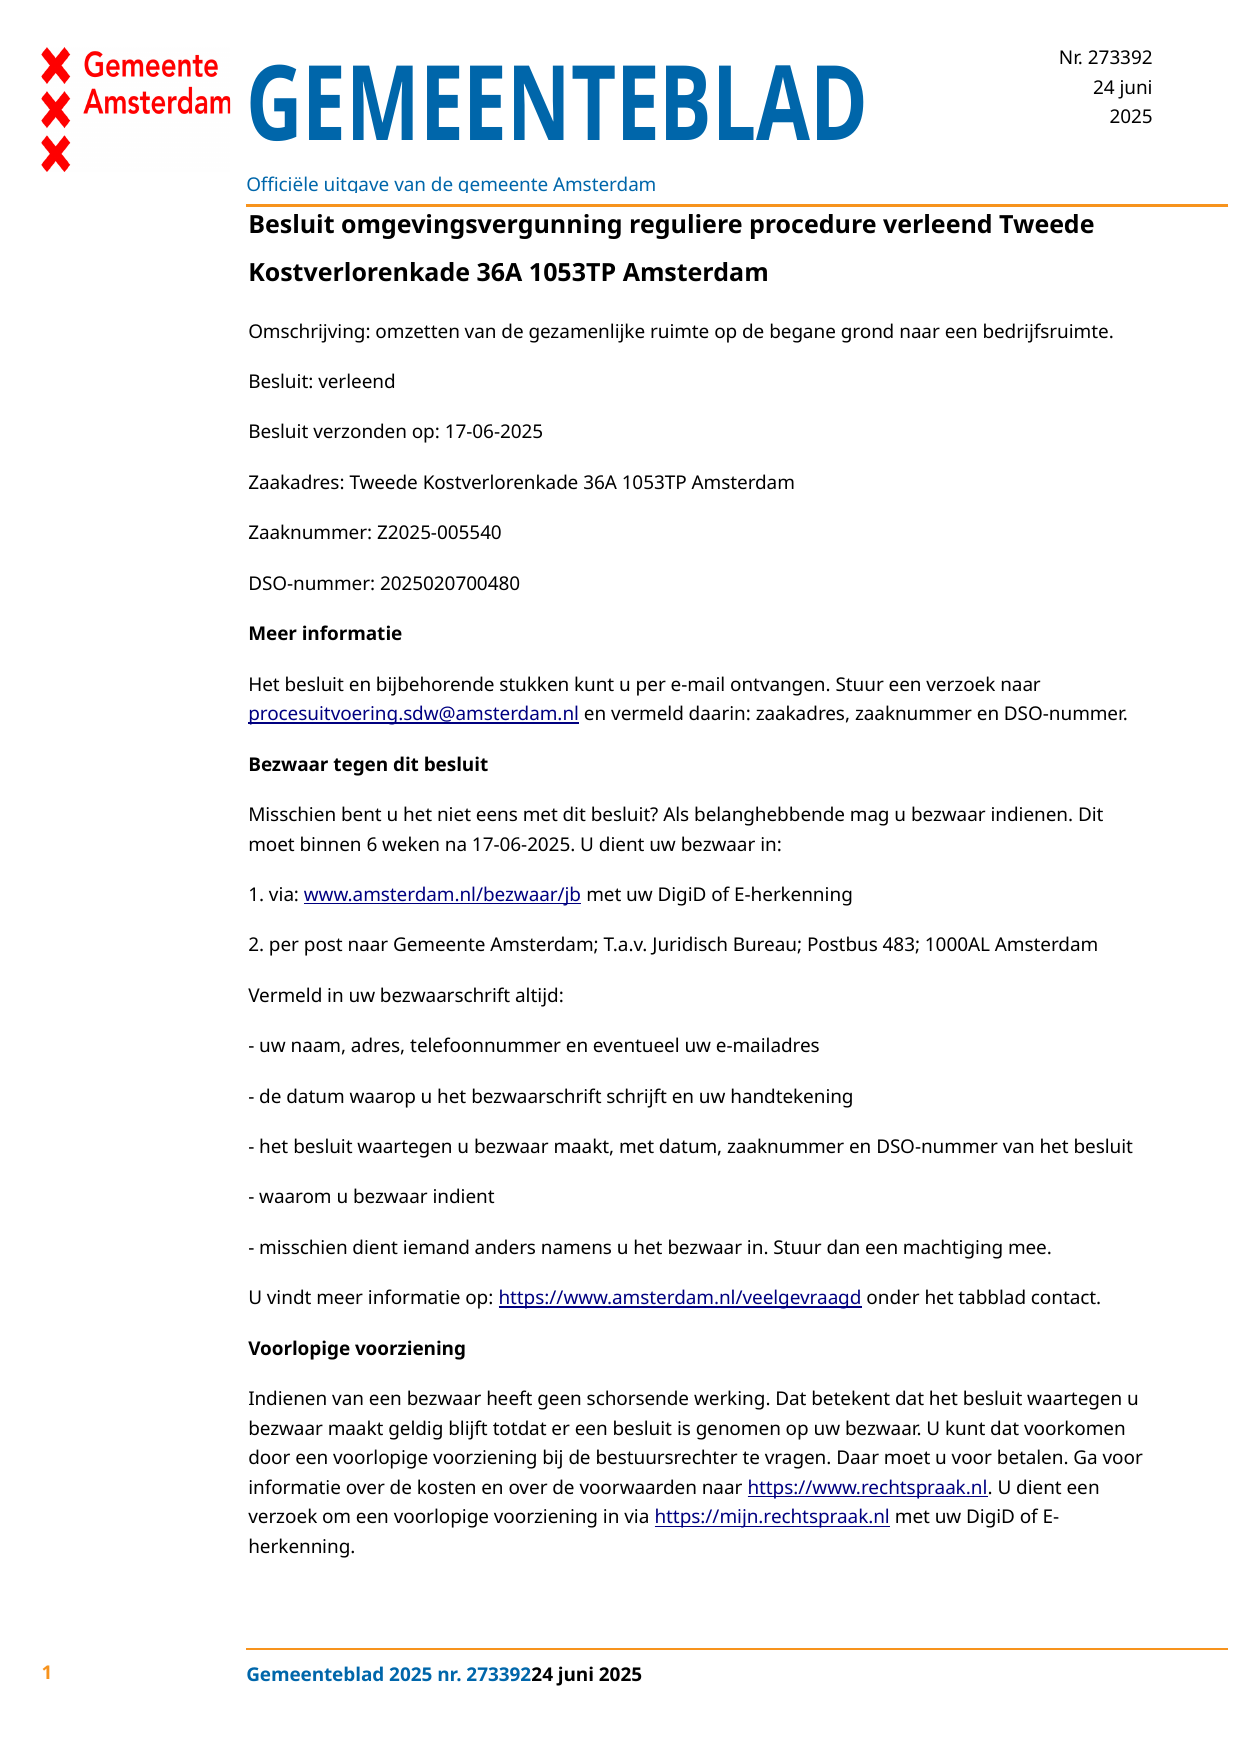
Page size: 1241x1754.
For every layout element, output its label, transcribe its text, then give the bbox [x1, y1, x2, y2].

text Vermeld in uw bezwaarschrift altijd: [248, 982, 1152, 1008]
text Omschrijving: omzetten van de gezamenlijke ruimte op de begane grond naar een bedrijfsruimte. [248, 318, 1152, 344]
text 1. via: www.amsterdam.nl/bezwaar/jb met uw DigiD of E-herkenning [248, 881, 1152, 907]
text Besluit: verleend [248, 368, 1152, 394]
text Besluit verzonden op: 17-06-2025 [248, 419, 1152, 444]
text - misschien dient iemand anders namens u het bezwaar in. Stuur dan een machtiging mee. [248, 1234, 1152, 1260]
text DSO-nummer: 2025020700480 [248, 570, 1152, 596]
text Zaaknummer: Z2025-005540 [248, 519, 1152, 545]
text Zaakadres: Tweede Kostverlorenkade 36A 1053TP Amsterdam [248, 469, 1152, 495]
text - waarom u bezwaar indient [248, 1184, 1152, 1209]
text - het besluit waartegen u bezwaar maakt, met datum, zaaknummer en DSO-nummer van het besluit [248, 1133, 1152, 1159]
text Bezwaar tegen dit besluit [248, 751, 1152, 777]
text U vindt meer informatie op: https://www.amsterdam.nl/veelgevraagd onder het tabblad contact. [248, 1284, 1152, 1310]
text Voorlopige voorziening [248, 1335, 1152, 1361]
text Misschien bent u het niet eens met dit besluit? Als belanghebbende mag u bezwaar indienen. Dit moet binnen 6 weken na 17-06-2025. U dient uw bezwaar in: [248, 801, 1152, 857]
text Meer informatie [248, 620, 1152, 646]
text Besluit omgevingsvergunning reguliere procedure verleend Tweede Kostverlorenkade 36A 1053TP Amsterdam [248, 207, 1152, 288]
text Het besluit en bijbehorende stukken kunt u per e-mail ontvangen. Stuur een verzoek naar procesuitvoering.sdw@amsterdam.nl en vermeld daarin: zaakadres, zaaknummer en DSO-nummer. [248, 671, 1152, 726]
text - de datum waarop u het bezwaarschrift schrijft en uw handtekening [248, 1083, 1152, 1109]
text 2. per post naar Gemeente Amsterdam; T.a.v. Juridisch Bureau; Postbus 483; 1000AL Amsterdam [248, 932, 1152, 957]
picture [41, 47, 231, 172]
text Indienen van een bezwaar heeft geen schorsende werking. Dat betekent dat het besluit waartegen u bezwaar maakt geldig blijft totdat er een besluit is genomen op uw bezwaar. U kunt dat voorkomen door een voorlopige voorziening bij de bestuursrechter te vragen. Daar moet u voor betalen. Ga voor informatie over de kosten en over de voorwaarden naar https://www.rechtspraak.nl. U dient een verzoek om een voorlopige voorziening in via https://mijn.rechtspraak.nl met uw DigiD of E-herkenning. [248, 1385, 1152, 1559]
text - uw naam, adres, telefoonnummer en eventueel uw e-mailadres [248, 1032, 1152, 1058]
